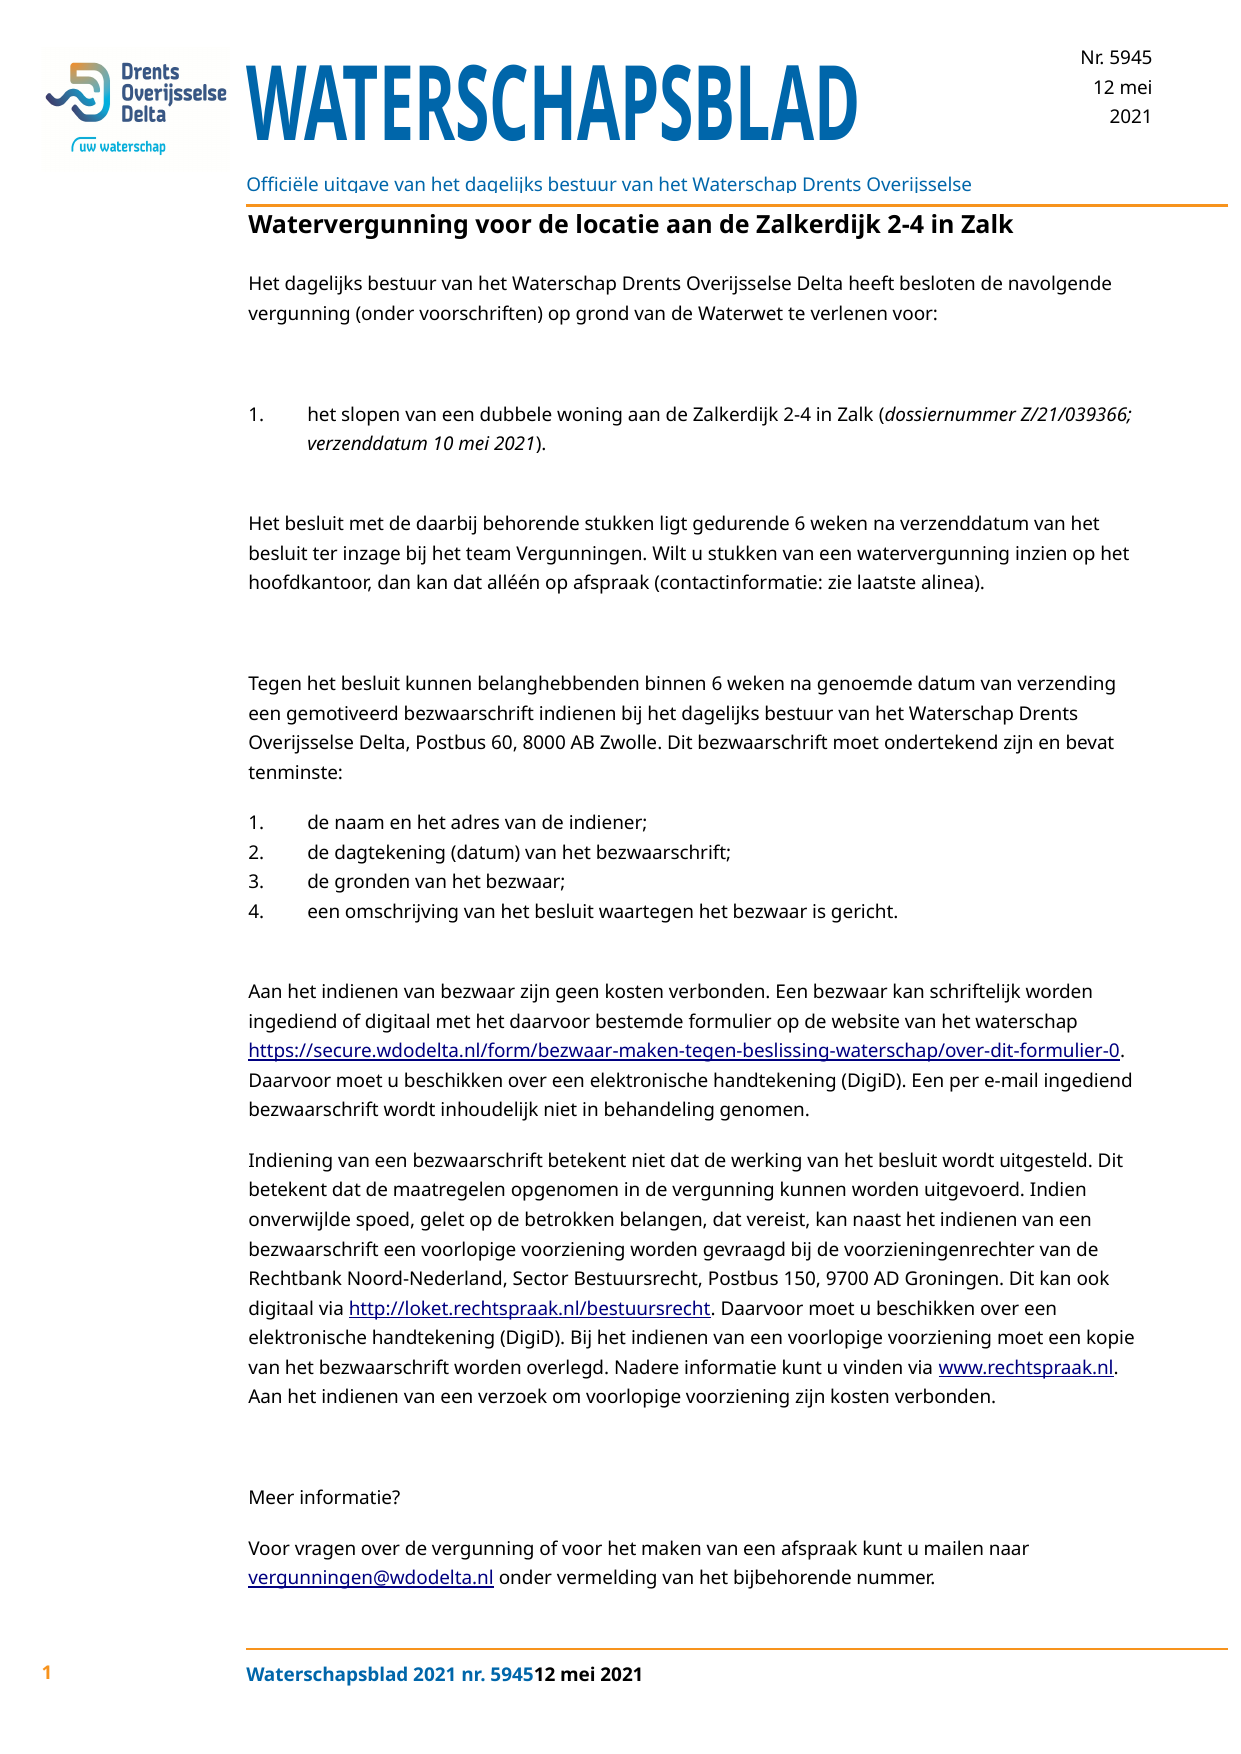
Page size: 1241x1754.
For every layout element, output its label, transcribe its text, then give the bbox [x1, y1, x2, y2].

text Watervergunning voor de locatie aan de Zalkerdijk 2-4 in Zalk [248, 207, 1152, 241]
list de dagtekening (datum) van het bezwaarschrift; [248, 839, 1152, 865]
list een omschrijving van het besluit waartegen het bezwaar is gericht. [248, 898, 1152, 924]
text Tegen het besluit kunnen belanghebbenden binnen 6 weken na genoemde datum van verzending een gemotiveerd bezwaarschrift indienen bij het dagelijks bestuur van het Waterschap Drents Overijsselse Delta, Postbus 60, 8000 AB Zwolle. Dit bezwaarschrift moet ondertekend zijn en bevat tenminste: [248, 670, 1152, 785]
text Voor vragen over de vergunning of voor het maken van een afspraak kunt u mailen naar vergunningen@wdodelta.nl onder vermelding van het bijbehorende nummer. [248, 1535, 1152, 1590]
text Het besluit met de daarbij behorende stukken ligt gedurende 6 weken na verzenddatum van het besluit ter inzage bij het team Vergunningen. Wilt u stukken van een watervergunning inzien op het hoofdkantoor, dan kan dat alléén op afspraak (contactinformatie: zie laatste alinea). [248, 510, 1152, 595]
list de gronden van het bezwaar; [248, 869, 1152, 894]
text Het dagelijks bestuur van het Waterschap Drents Overijsselse Delta heeft besloten de navolgende vergunning (onder voorschriften) op grond van de Waterwet te verlenen voor: [248, 270, 1152, 326]
list het slopen van een dubbele woning aan de Zalkerdijk 2-4 in Zalk (dossiernummer Z/21/039366; verzenddatum 10 mei 2021). [248, 401, 1152, 456]
text Aan het indienen van bezwaar zijn geen kosten verbonden. Een bezwaar kan schriftelijk worden ingediend of digitaal met het daarvoor bestemde formulier op de website van het waterschap https://secure.wdodelta.nl/form/bezwaar-maken-tegen-beslissing-waterschap/over-dit-formulier-0. Daarvoor moet u beschikken over een elektronische handtekening (DigiD). Een per e-mail ingediend bezwaarschrift wordt inhoudelijk niet in behandeling genomen. [248, 978, 1152, 1122]
text Meer informatie? [248, 1484, 1152, 1510]
text Indiening van een bezwaarschrift betekent niet dat de werking van het besluit wordt uitgesteld. Dit betekent dat de maatregelen opgenomen in de vergunning kunnen worden uitgevoerd. Indien onverwijlde spoed, gelet op de betrokken belangen, dat vereist, kan naast het indienen van een bezwaarschrift een voorlopige voorziening worden gevraagd bij de voorzieningenrechter van de Rechtbank Noord-Nederland, Sector Bestuursrecht, Postbus 150, 9700 AD Groningen. Dit kan ook digitaal via http://loket.rechtspraak.nl/bestuursrecht. Daarvoor moet u beschikken over een elektronische handtekening (DigiD). Bij het indienen van een voorlopige voorziening moet een kopie van het bezwaarschrift worden overlegd. Nadere informatie kunt u vinden via www.rechtspraak.nl. Aan het indienen van een verzoek om voorlopige voorziening zijn kosten verbonden. [248, 1147, 1152, 1409]
picture [41, 47, 231, 172]
list de naam en het adres van de indiener; [248, 809, 1152, 835]
